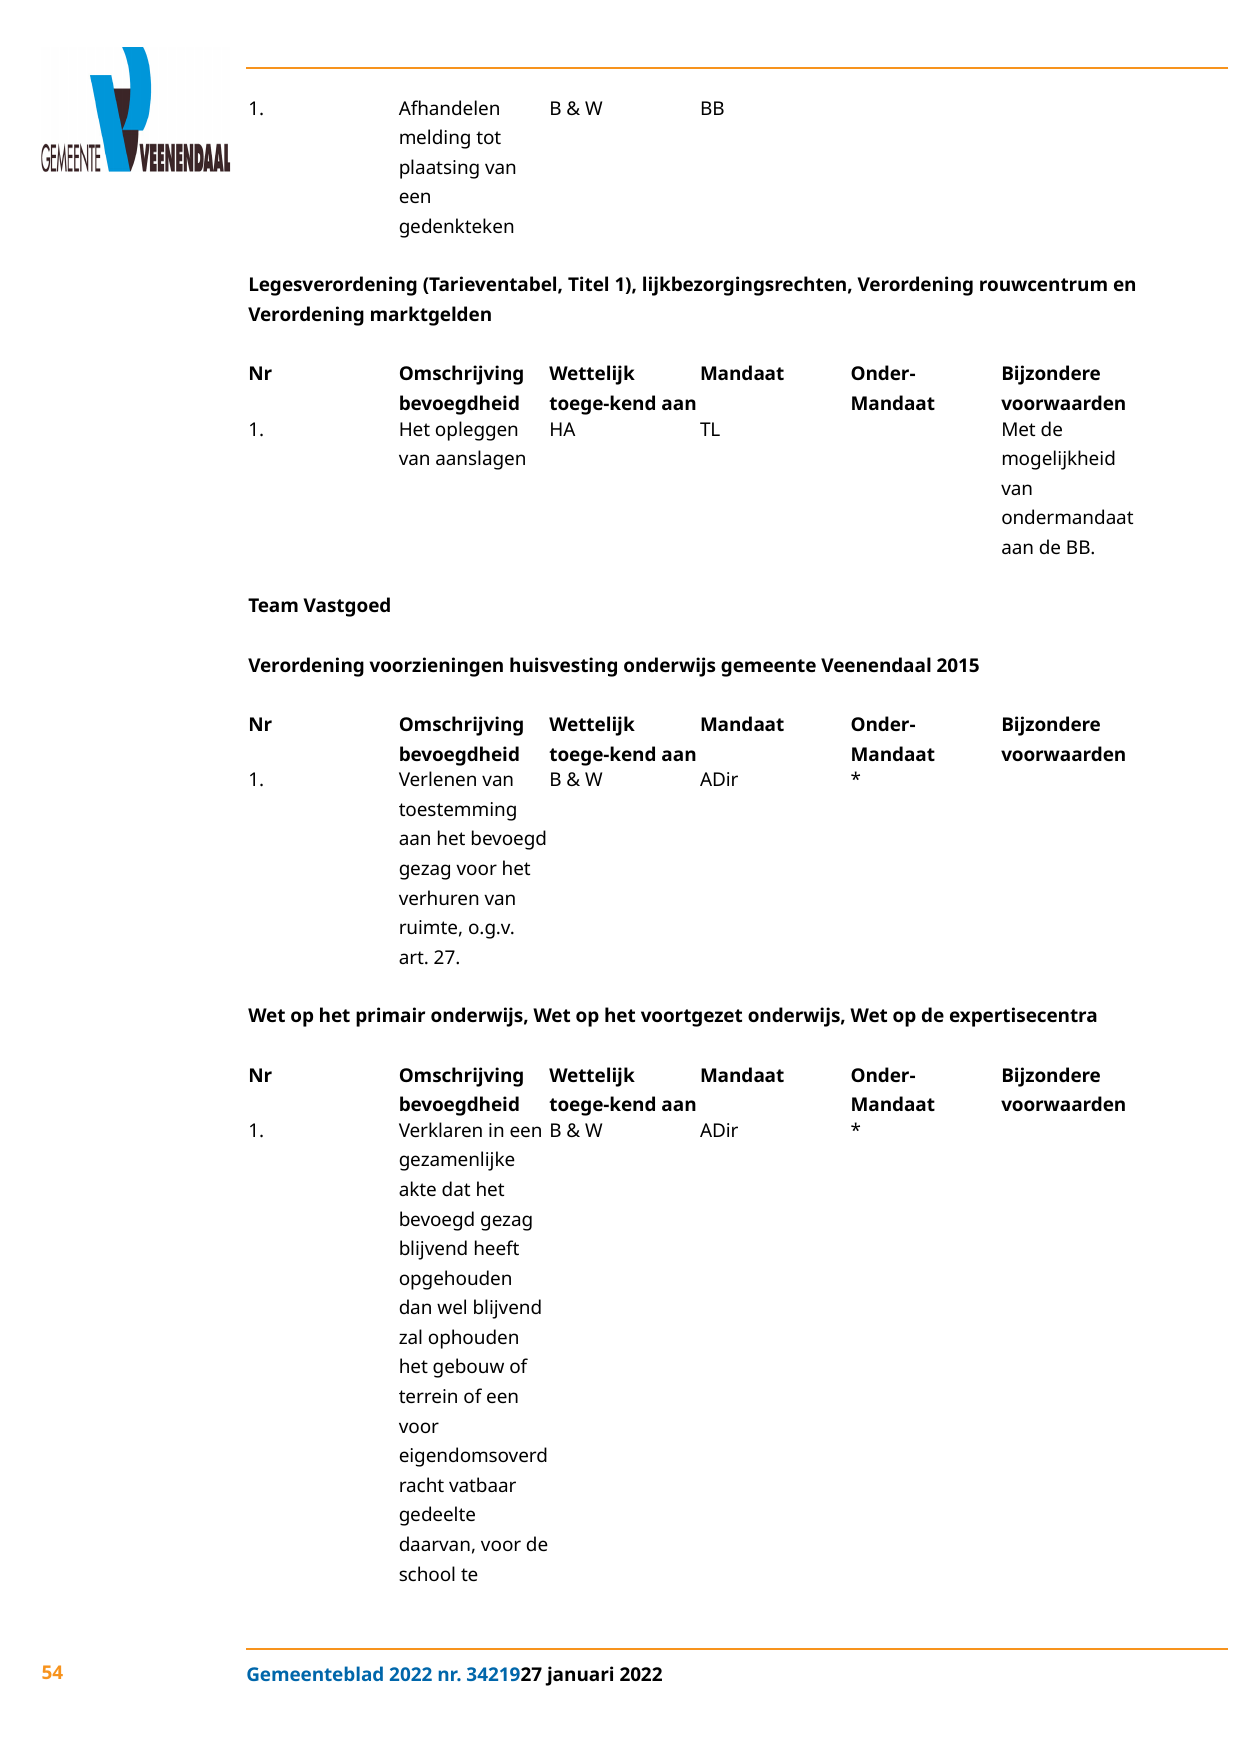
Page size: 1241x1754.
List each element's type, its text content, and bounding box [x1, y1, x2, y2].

table_cell HA [549, 416, 700, 560]
table_cell Met de mogelijkheid van ondermandaat aan de BB. [1001, 416, 1152, 560]
picture [123, 47, 231, 172]
table_header Onder- Mandaat [850, 711, 1001, 766]
table_cell Afhandelen melding tot plaatsing van een gedenkteken [399, 95, 549, 239]
table_header Bijzondere voorwaarden [1001, 1062, 1152, 1117]
table_header Wettelijk toege-kend aan [549, 361, 700, 416]
table_header Nr [248, 1062, 398, 1117]
table_cell [850, 95, 1001, 239]
table_cell TL [700, 416, 850, 560]
table_cell * [850, 766, 1001, 970]
text Wet op het primair onderwijs, Wet op het voortgezet onderwijs, Wet op de expertisecentra [248, 1002, 1152, 1028]
table_header Onder- Mandaat [850, 361, 1001, 416]
table_header Bijzondere voorwaarden [1001, 711, 1152, 766]
table_header Mandaat [700, 711, 850, 766]
table_header Bijzondere voorwaarden [1001, 361, 1152, 416]
table_cell Verlenen van toestemming aan het bevoegd gezag voor het verhuren van ruimte, o.g.v. art. 27. [399, 766, 549, 970]
table_header Onder- Mandaat [850, 1062, 1001, 1117]
table_cell [248, 95, 398, 239]
table_cell * [850, 1117, 1001, 1587]
table_header Mandaat [700, 1062, 850, 1117]
table_header Omschrijving bevoegdheid [399, 1062, 549, 1117]
text Verordening voorzieningen huisvesting onderwijs gemeente Veenendaal 2015 [248, 652, 1152, 678]
table_cell [1001, 766, 1152, 970]
table_cell BB [700, 95, 850, 239]
table_cell [850, 416, 1001, 560]
table_cell [248, 416, 398, 560]
table_cell Verklaren in een gezamenlijke akte dat het bevoegd gezag blijvend heeft opgehouden dan wel blijvend zal ophouden het gebouw of terrein of een voor eigendomsoverdracht vatbaar gedeelte daarvan, voor de school te [399, 1117, 549, 1587]
table_header Omschrijving bevoegdheid [399, 711, 549, 766]
table_header Nr [248, 361, 398, 416]
table_header Mandaat [700, 361, 850, 416]
table_header Nr [248, 711, 398, 766]
table_cell ADir [700, 1117, 850, 1587]
table_cell ADir [700, 766, 850, 970]
table_header Wettelijk toege-kend aan [549, 1062, 700, 1117]
text Legesverordening (Tarieventabel, Titel 1), lijkbezorgingsrechten, Verordening rouwcentrum en Verordening marktgelden [248, 272, 1152, 327]
table_cell [1001, 95, 1152, 239]
table_cell B & W [549, 95, 700, 239]
table_cell B & W [549, 766, 700, 970]
picture [41, 47, 130, 172]
table_cell B & W [549, 1117, 700, 1587]
table_header Omschrijving bevoegdheid [399, 361, 549, 416]
table_header Wettelijk toege-kend aan [549, 711, 700, 766]
table_cell 1. [248, 1117, 398, 1587]
table_cell Het opleggen van aanslagen [399, 416, 549, 560]
table_cell 1. [248, 766, 398, 970]
table_cell [1001, 1117, 1152, 1587]
text Team Vastgoed [248, 593, 1152, 618]
